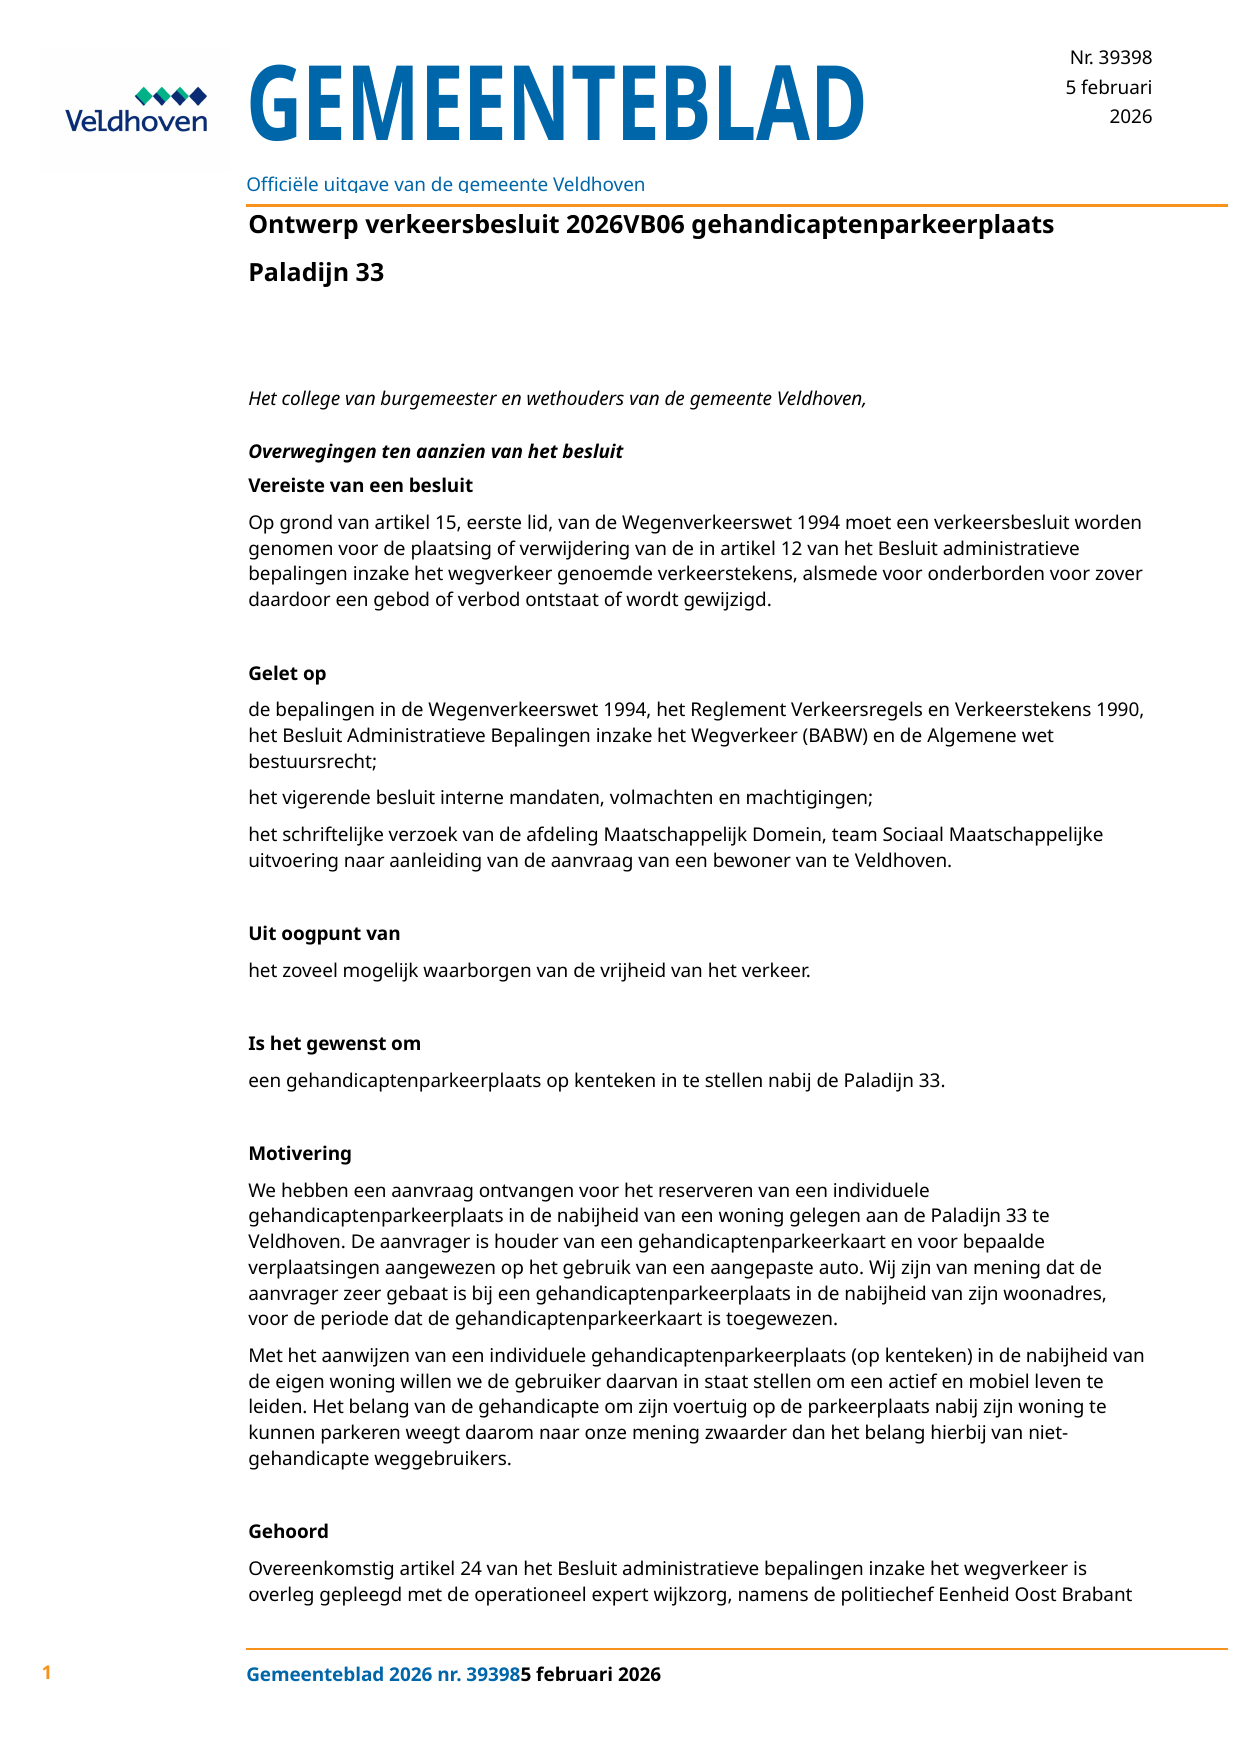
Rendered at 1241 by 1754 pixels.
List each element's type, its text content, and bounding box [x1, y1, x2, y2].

text het schriftelijke verzoek van de afdeling Maatschappelijk Domein, team Sociaal Maatschappelijke uitvoering naar aanleiding van de aanvraag van een bewoner van te Veldhoven. [248, 821, 1152, 873]
text Ontwerp verkeersbesluit 2026VB06 gehandicaptenparkeerplaats Paladijn 33 [248, 207, 1152, 288]
text Overeenkomstig artikel 24 van het Besluit administratieve bepalingen inzake het wegverkeer is overleg gepleegd met de operationeel expert wijkzorg, namens de politiechef Eenheid Oost Brabant [248, 1555, 1152, 1607]
text een gehandicaptenparkeerplaats op kenteken in te stellen nabij de Paladijn 33. [248, 1067, 1152, 1093]
text het vigerende besluit interne mandaten, volmachten en machtigingen; [248, 784, 1152, 810]
text Vereiste van een besluit [248, 472, 1152, 498]
text Gelet op [248, 660, 1152, 685]
text het zoveel mogelijk waarborgen van de vrijheid van het verkeer. [248, 957, 1152, 983]
text de bepalingen in de Wegenverkeerswet 1994, het Reglement Verkeersregels en Verkeerstekens 1990, het Besluit Administratieve Bepalingen inzake het Wegverkeer (BABW) en de Algemene wet bestuursrecht; [248, 696, 1152, 773]
text Met het aanwijzen van een individuele gehandicaptenparkeerplaats (op kenteken) in de nabijheid van de eigen woning willen we de gebruiker daarvan in staat stellen om een actief en mobiel leven te leiden. Het belang van de gehandicapte om zijn voertuig op de parkeerplaats nabij zijn woning te kunnen parkeren weegt daarom naar onze mening zwaarder dan het belang hierbij van niet-gehandicapte weggebruikers. [248, 1342, 1152, 1471]
text We hebben een aanvraag ontvangen voor het reserveren van een individuele gehandicaptenparkeerplaats in de nabijheid van een woning gelegen aan de Paladijn 33 te Veldhoven. De aanvrager is houder van een gehandicaptenparkeerkaart en voor bepaalde verplaatsingen aangewezen op het gebruik van een aangepaste auto. Wij zijn van mening dat de aanvrager zeer gebaat is bij een gehandicaptenparkeerplaats in de nabijheid van zijn woonadres, voor de periode dat de gehandicaptenparkeerkaart is toegewezen. [248, 1177, 1152, 1331]
text Overwegingen ten aanzien van het besluit [248, 438, 1152, 464]
text Motivering [248, 1140, 1152, 1166]
text Het college van burgemeester en wethouders van de gemeente Veldhoven, [248, 386, 1152, 411]
text Uit oogpunt van [248, 920, 1152, 946]
text Is het gewenst om [248, 1030, 1152, 1056]
picture [41, 47, 231, 172]
text Gehoord [248, 1518, 1152, 1544]
text Op grond van artikel 15, eerste lid, van de Wegenverkeerswet 1994 moet een verkeersbesluit worden genomen voor de plaatsing of verwijdering van de in artikel 12 van het Besluit administratieve bepalingen inzake het wegverkeer genoemde verkeerstekens, alsmede voor onderborden voor zover daardoor een gebod of verbod ontstaat of wordt gewijzigd. [248, 509, 1152, 612]
